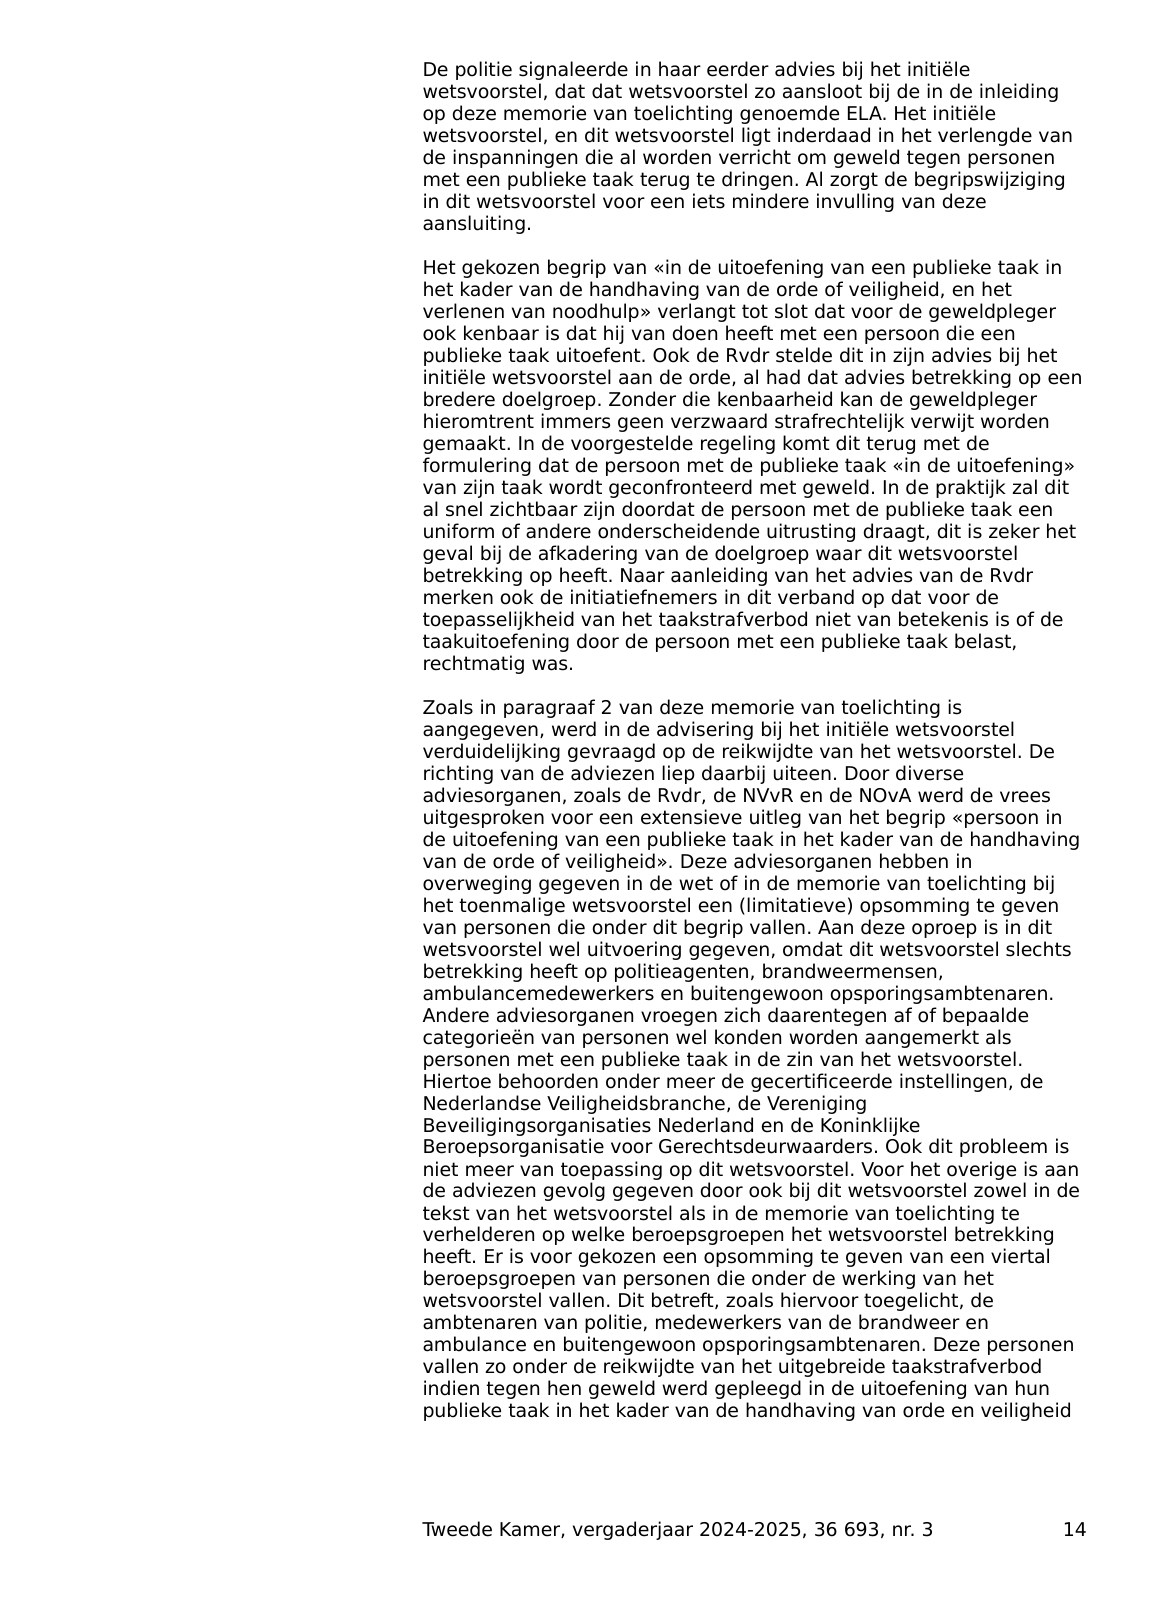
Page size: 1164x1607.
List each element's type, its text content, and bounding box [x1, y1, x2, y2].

text Zoals in paragraaf 2 van deze memorie van toelichting is aangegeven, werd in de advisering bij het initiële wetsvoorstel verduidelijking gevraagd op de reikwijdte van het wetsvoorstel. De richting van de adviezen liep daarbij uiteen. Door diverse adviesorganen, zoals de Rvdr, de NVvR en de NOvA werd de vrees uitgesproken voor een extensieve uitleg van het begrip «persoon in de uitoefening van een publieke taak in het kader van de handhaving van de orde of veiligheid». Deze adviesorganen hebben in overweging gegeven in de wet of in de memorie van toelichting bij het toenmalige wetsvoorstel een (limitatieve) opsomming te geven van personen die onder dit begrip vallen. Aan deze oproep is in dit wetsvoorstel wel uitvoering gegeven, omdat dit wetsvoorstel slechts betrekking heeft op politieagenten, brandweermensen, ambulancemedewerkers en buitengewoon opsporingsambtenaren. Andere adviesorganen vroegen zich daarentegen af of bepaalde categorieën van personen wel konden worden aangemerkt als personen met een publieke taak in de zin van het wetsvoorstel. Hiertoe behoorden onder meer de gecertificeerde instellingen, de Nederlandse Veiligheidsbranche, de Vereniging Beveiligingsorganisaties Nederland en de Koninklijke Beroepsorganisatie voor Gerechtsdeurwaarders. Ook dit probleem is niet meer van toepassing op dit wetsvoorstel. Voor het overige is aan de adviezen gevolg gegeven door ook bij dit wetsvoorstel zowel in de tekst van het wetsvoorstel als in de memorie van toelichting te verhelderen op welke beroepsgroepen het wetsvoorstel betrekking heeft. Er is voor gekozen een opsomming te geven van een viertal beroepsgroepen van personen die onder de werking van het wetsvoorstel vallen. Dit betreft, zoals hiervoor toegelicht, de ambtenaren van politie, medewerkers van de brandweer en ambulance en buitengewoon opsporingsambtenaren. Deze personen vallen zo onder de reikwijdte van het uitgebreide taakstrafverbod indien tegen hen geweld werd gepleegd in de uitoefening van hun publieke taak in het kader van de handhaving van orde en veiligheid [422, 697, 1087, 1422]
text Het gekozen begrip van «in de uitoefening van een publieke taak in het kader van de handhaving van de orde of veiligheid, en het verlenen van noodhulp» verlangt tot slot dat voor de geweldpleger ook kenbaar is dat hij van doen heeft met een persoon die een publieke taak uitoefent. Ook de Rvdr stelde dit in zijn advies bij het initiële wetsvoorstel aan de orde, al had dat advies betrekking op een bredere doelgroep. Zonder die kenbaarheid kan de geweldpleger hieromtrent immers geen verzwaard strafrechtelijk verwijt worden gemaakt. In de voorgestelde regeling komt dit terug met de formulering dat de persoon met de publieke taak «in de uitoefening» van zijn taak wordt geconfronteerd met geweld. In de praktijk zal dit al snel zichtbaar zijn doordat de persoon met de publieke taak een uniform of andere onderscheidende uitrusting draagt, dit is zeker het geval bij de afkadering van de doelgroep waar dit wetsvoorstel betrekking op heeft. Naar aanleiding van het advies van de Rvdr merken ook de initiatiefnemers in dit verband op dat voor de toepasselijkheid van het taakstrafverbod niet van betekenis is of de taakuitoefening door de persoon met een publieke taak belast, rechtmatig was. [422, 257, 1087, 675]
text De politie signaleerde in haar eerder advies bij het initiële wetsvoorstel, dat dat wetsvoorstel zo aansloot bij de in de inleiding op deze memorie van toelichting genoemde ELA. Het initiële wetsvoorstel, en dit wetsvoorstel ligt inderdaad in het verlengde van de inspanningen die al worden verricht om geweld tegen personen met een publieke taak terug te dringen. Al zorgt de begripswijziging in dit wetsvoorstel voor een iets mindere invulling van deze aansluiting. [422, 59, 1087, 235]
